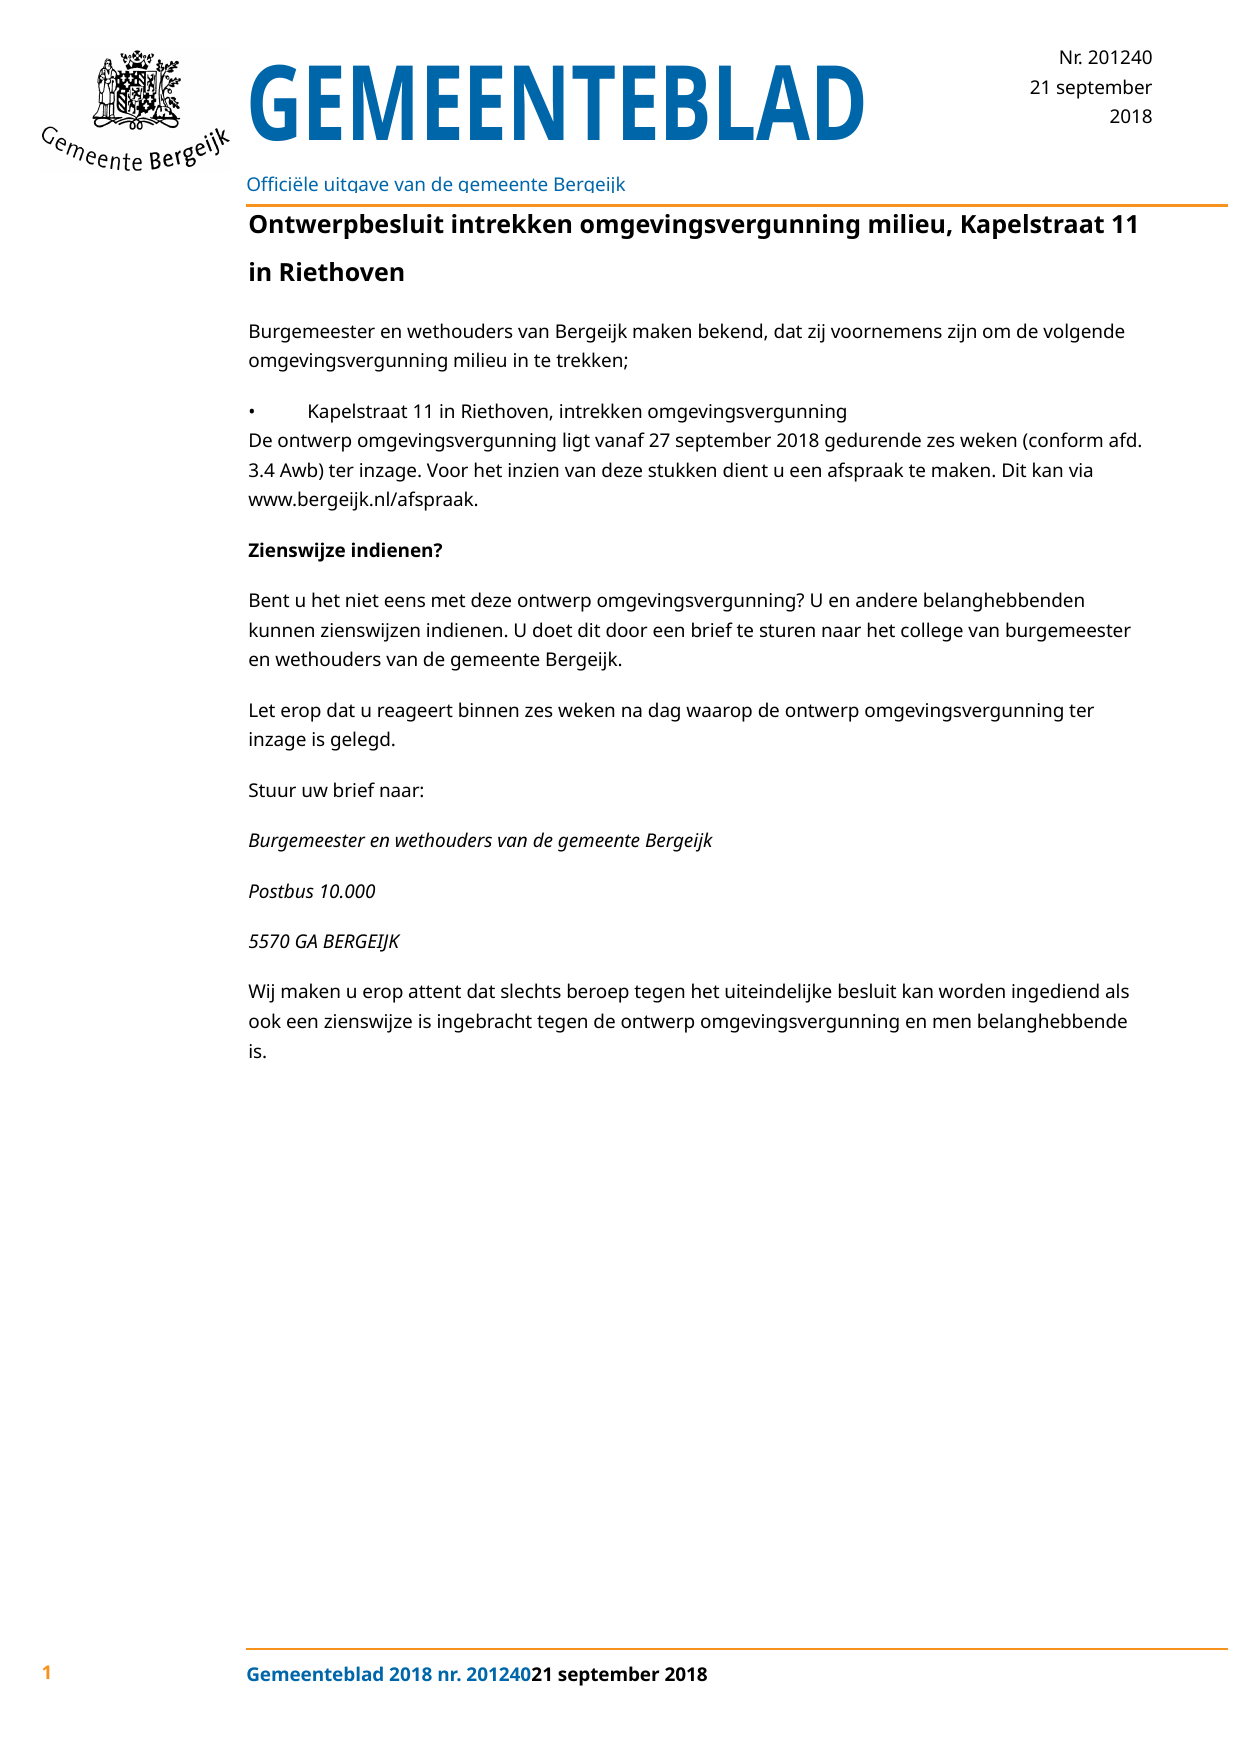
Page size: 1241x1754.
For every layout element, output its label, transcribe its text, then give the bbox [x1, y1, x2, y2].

text Ontwerpbesluit intrekken omgevingsvergunning milieu, Kapelstraat 11 in Riethoven [248, 207, 1152, 288]
text Bent u het niet eens met deze ontwerp omgevingsvergunning? U en andere belanghebbenden kunnen zienswijzen indienen. U doet dit door een brief te sturen naar het college van burgemeester en wethouders van de gemeente Bergeijk. [248, 587, 1152, 672]
text Let erop dat u reageert binnen zes weken na dag waarop de ontwerp omgevingsvergunning ter inzage is gelegd. [248, 697, 1152, 752]
text Postbus 10.000 [248, 878, 1152, 904]
text 5570 GA BERGEIJK [248, 928, 1152, 954]
text Zienswijze indienen? [248, 537, 1152, 563]
text Burgemeester en wethouders van de gemeente Bergeijk [248, 827, 1152, 853]
text De ontwerp omgevingsvergunning ligt vanaf 27 september 2018 gedurende zes weken (conform afd. 3.4 Awb) ter inzage. Voor het inzien van deze stukken dient u een afspraak te maken. Dit kan via www.bergeijk.nl/afspraak. [248, 427, 1152, 512]
text Wij maken u erop attent dat slechts beroep tegen het uiteindelijke besluit kan worden ingediend als ook een zienswijze is ingebracht tegen de ontwerp omgevingsvergunning en men belanghebbende is. [248, 979, 1152, 1064]
text Stuur uw brief naar: [248, 777, 1152, 803]
list Kapelstraat 11 in Riethoven, intrekken omgevingsvergunning [248, 398, 1152, 424]
text Burgemeester en wethouders van Bergeijk maken bekend, dat zij voornemens zijn om de volgende omgevingsvergunning milieu in te trekken; [248, 318, 1152, 373]
picture [41, 47, 231, 172]
